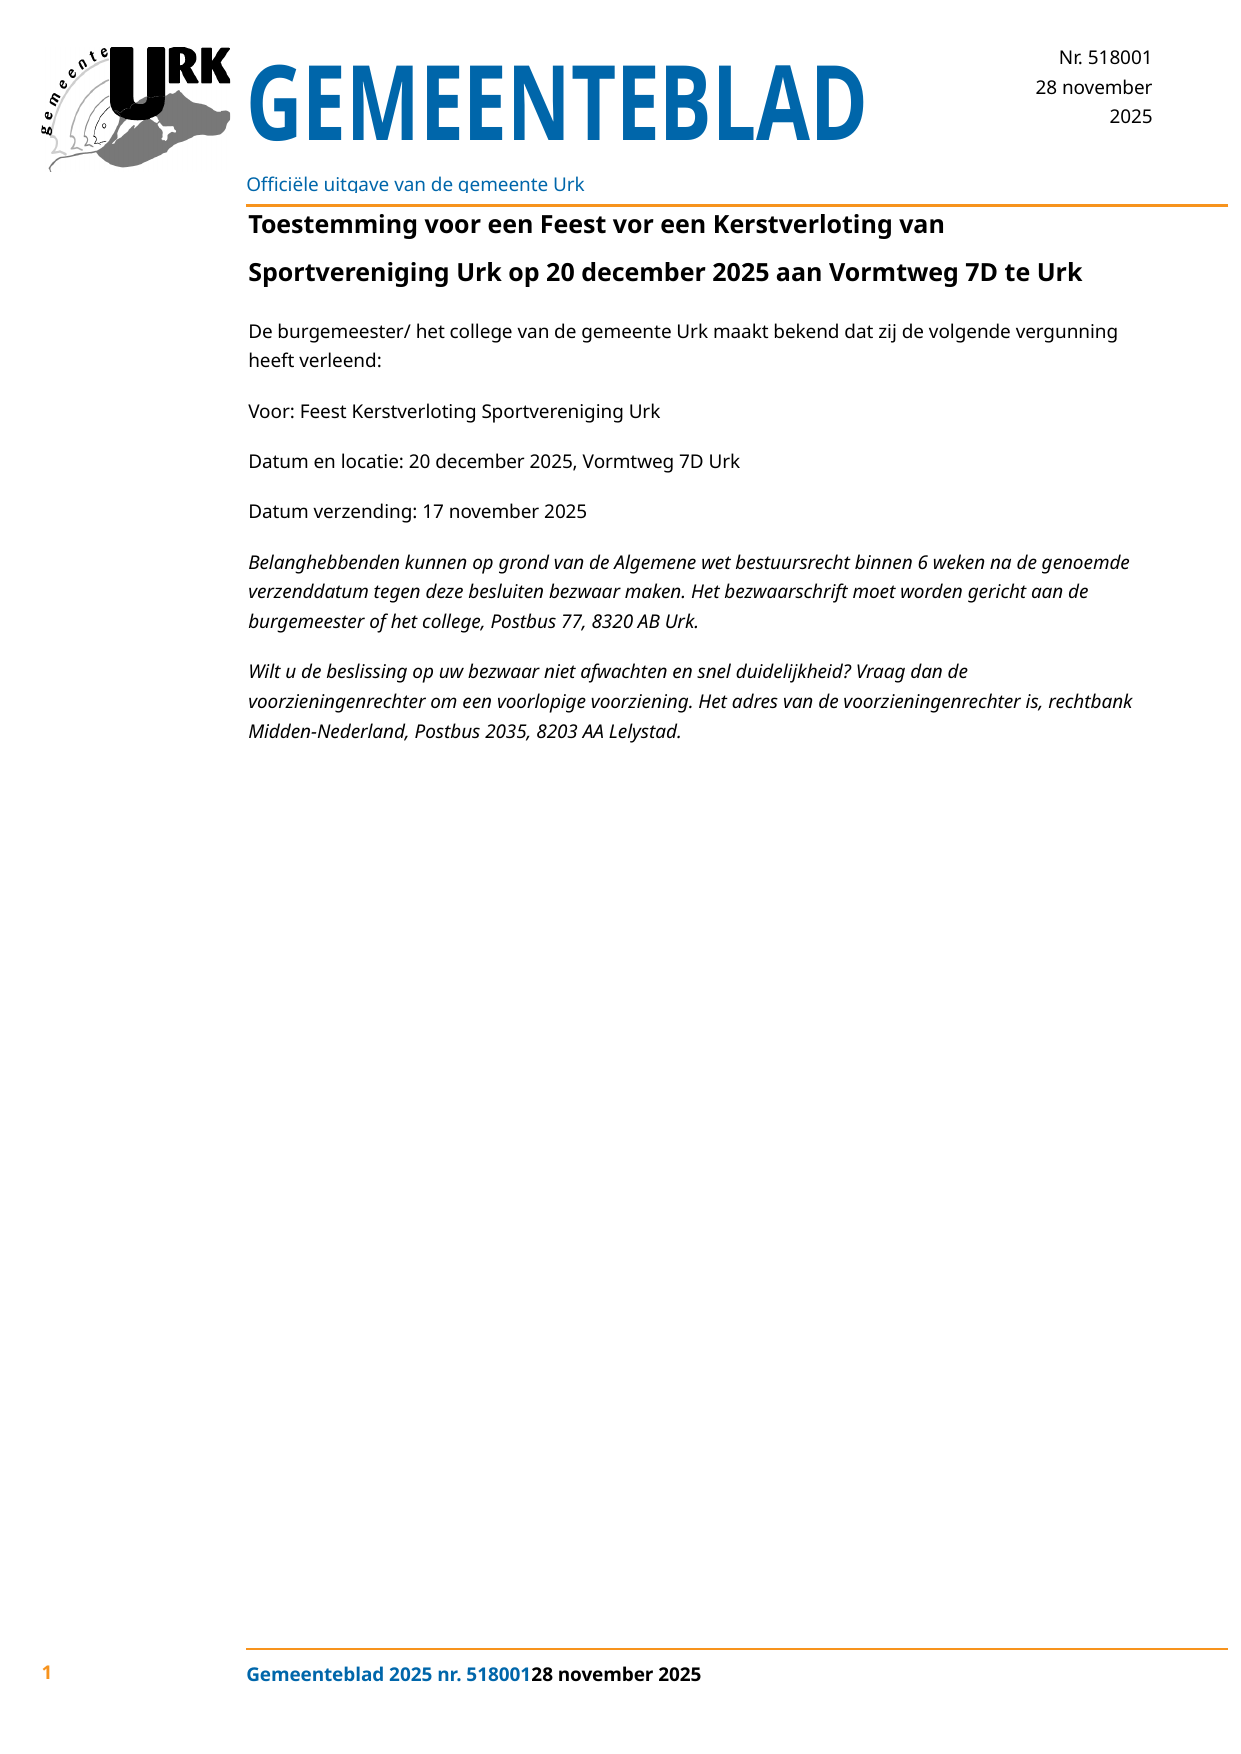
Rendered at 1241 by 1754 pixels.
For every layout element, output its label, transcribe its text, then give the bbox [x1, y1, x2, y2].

text Datum verzending: 17 november 2025 [248, 499, 1152, 524]
text Datum en locatie: 20 december 2025, Vormtweg 7D Urk [248, 448, 1152, 474]
text Voor: Feest Kerstverloting Sportvereniging Urk [248, 398, 1152, 424]
text Toestemming voor een Feest vor een Kerstverloting van Sportvereniging Urk op 20 december 2025 aan Vormtweg 7D te Urk [248, 207, 1152, 288]
text Belanghebbenden kunnen op grond van de Algemene wet bestuursrecht binnen 6 weken na de genoemde verzenddatum tegen deze besluiten bezwaar maken. Het bezwaarschrift moet worden gericht aan de burgemeester of het college, Postbus 77, 8320 AB Urk. [248, 549, 1152, 634]
text Wilt u de beslissing op uw bezwaar niet afwachten en snel duidelijkheid? Vraag dan de voorzieningenrechter om een voorlopige voorziening. Het adres van de voorzieningenrechter is, rechtbank Midden-Nederland, Postbus 2035, 8203 AA Lelystad. [248, 659, 1152, 744]
picture [41, 47, 231, 172]
text De burgemeester/ het college van de gemeente Urk maakt bekend dat zij de volgende vergunning heeft verleend: [248, 318, 1152, 373]
